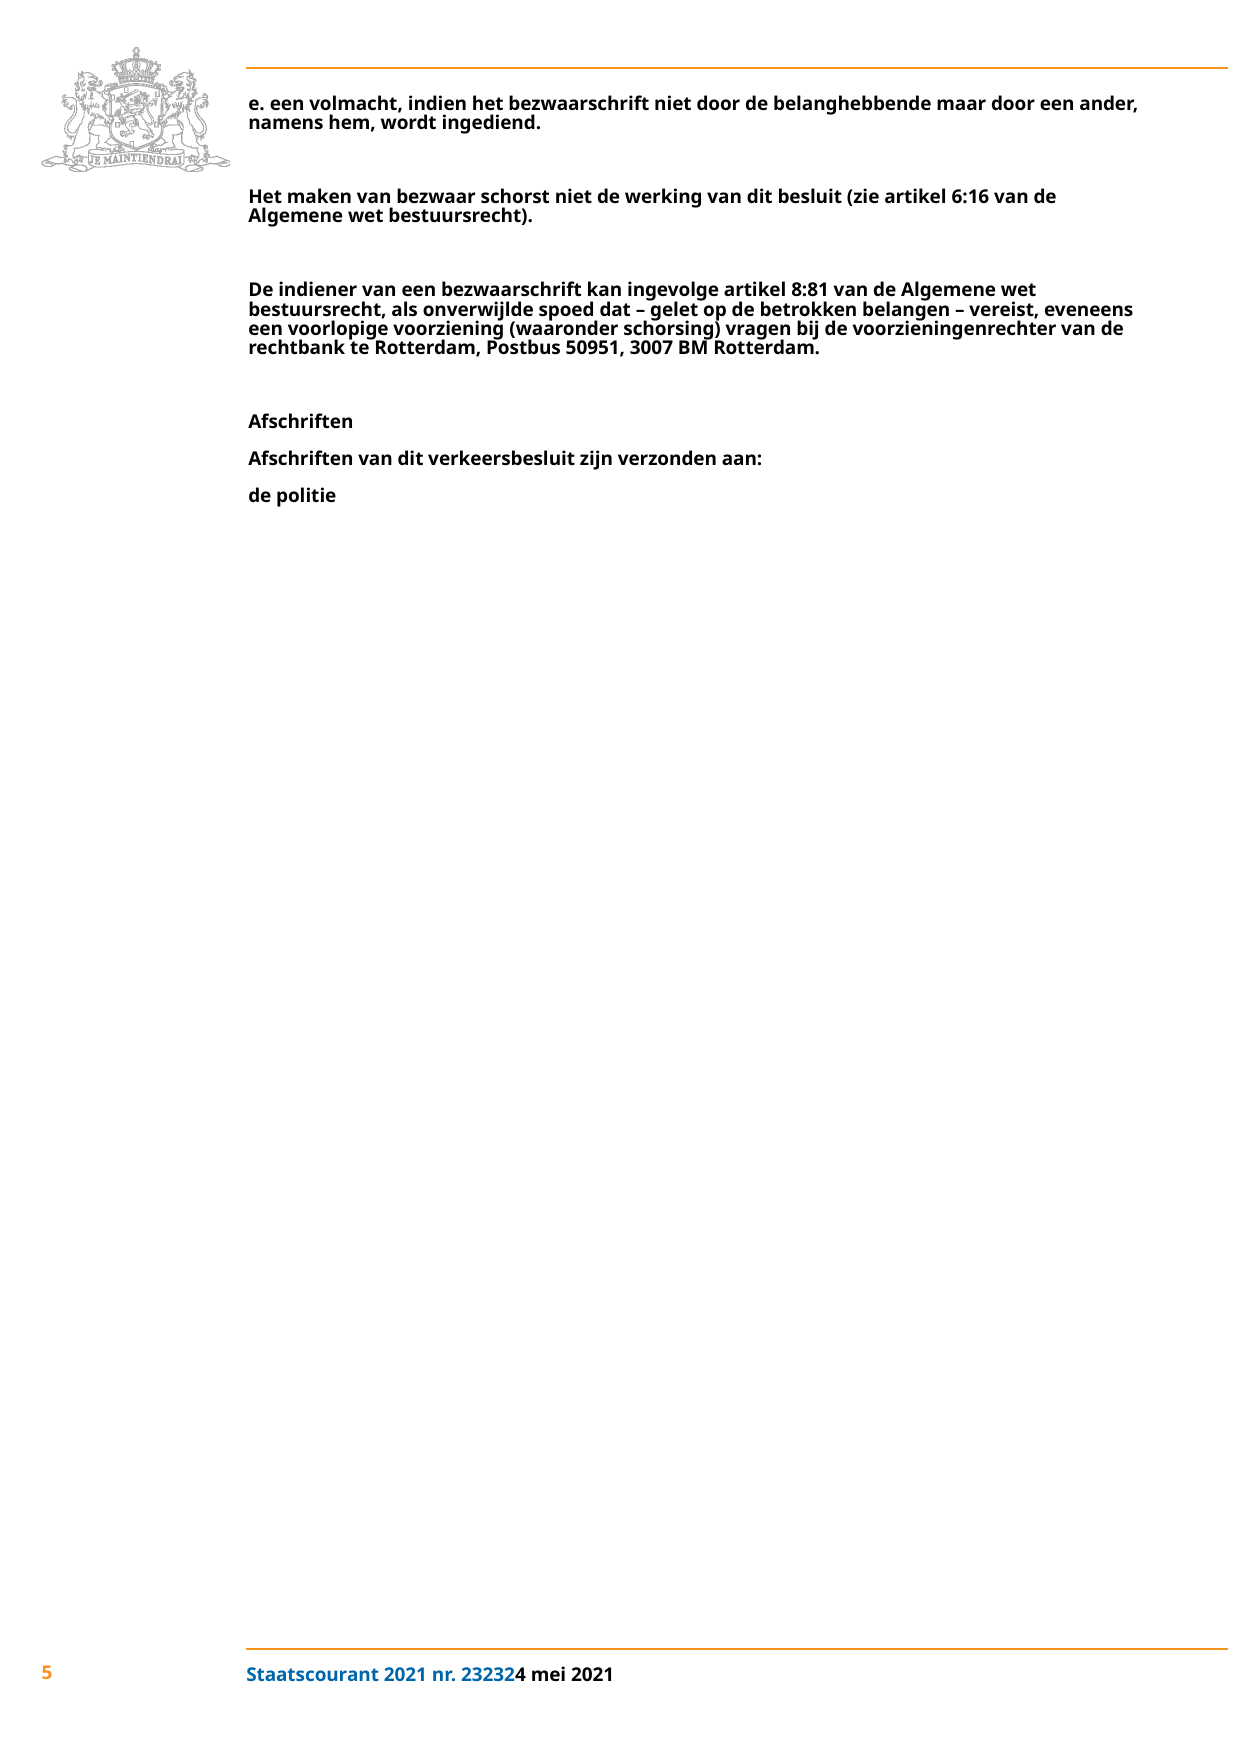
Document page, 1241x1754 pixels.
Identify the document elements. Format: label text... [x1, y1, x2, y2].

text e. een volmacht, indien het bezwaarschrift niet door de belanghebbende maar door een ander, namens hem, wordt ingediend. [248, 95, 1152, 133]
text De indiener van een bezwaarschrift kan ingevolge artikel 8:81 van de Algemene wet bestuursrecht, als onverwijlde spoed dat – gelet op de betrokken belangen – vereist, eveneens een voorlopige voorziening (waaronder schorsing) vragen bij de voorzieningenrechter van de rechtbank te Rotterdam, Postbus 50951, 3007 BM Rotterdam. [248, 281, 1152, 358]
text Afschriften [248, 413, 1152, 432]
picture [41, 47, 231, 172]
text Afschriften van dit verkeersbesluit zijn verzonden aan: [248, 450, 1152, 469]
text Het maken van bezwaar schorst niet de werking van dit besluit (zie artikel 6:16 van de Algemene wet bestuursrecht). [248, 188, 1152, 227]
text de politie [248, 487, 1152, 506]
